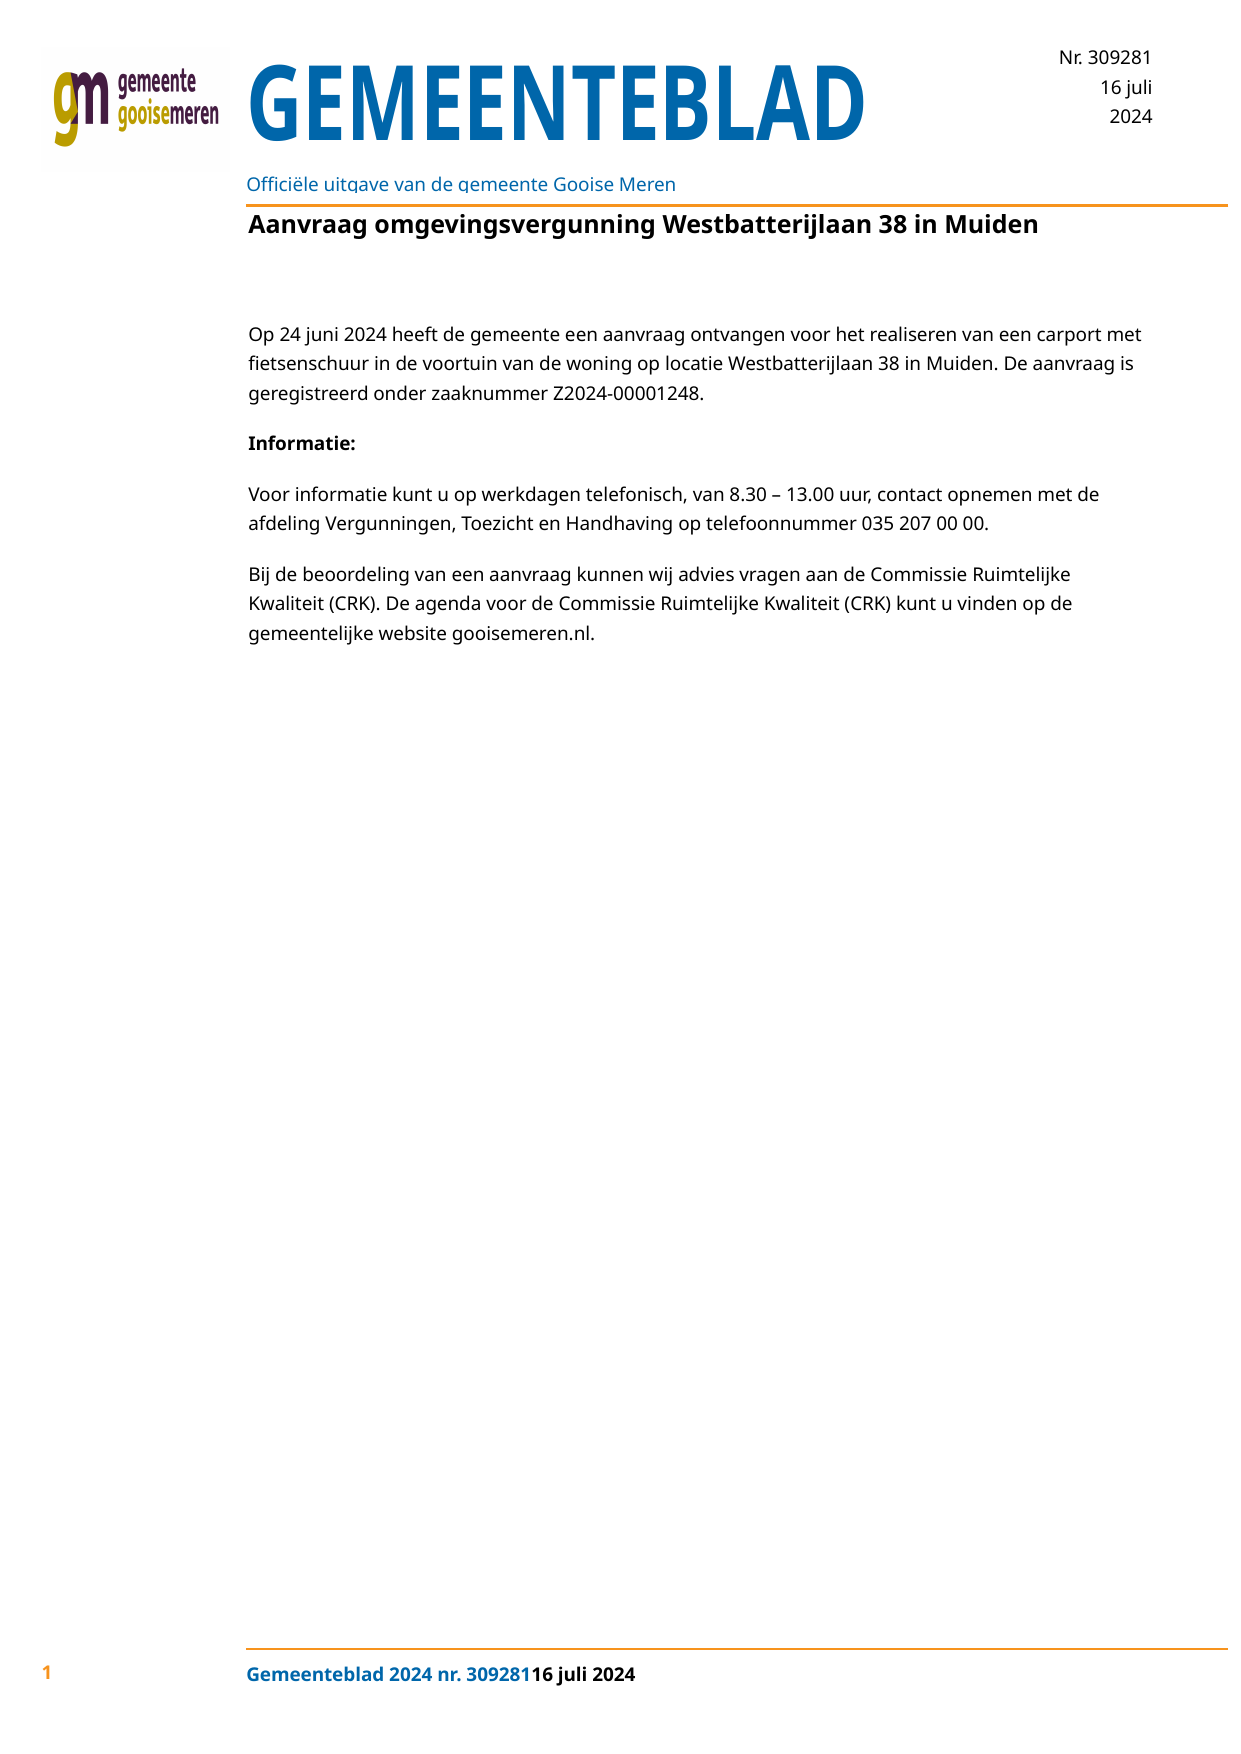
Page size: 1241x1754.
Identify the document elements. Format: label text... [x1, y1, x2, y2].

text Aanvraag omgevingsvergunning Westbatterijlaan 38 in Muiden [248, 207, 1152, 241]
text Voor informatie kunt u op werkdagen telefonisch, van 8.30 – 13.00 uur, contact opnemen met de afdeling Vergunningen, Toezicht en Handhaving op telefoonnummer 035 207 00 00. [248, 481, 1152, 536]
text Informatie: [248, 430, 1152, 456]
text Bij de beoordeling van een aanvraag kunnen wij advies vragen aan de Commissie Ruimtelijke Kwaliteit (CRK). De agenda voor de Commissie Ruimtelijke Kwaliteit (CRK) kunt u vinden op de gemeentelijke website gooisemeren.nl. [248, 561, 1152, 646]
picture [41, 47, 231, 172]
text Op 24 juni 2024 heeft de gemeente een aanvraag ontvangen voor het realiseren van een carport met fietsenschuur in de voortuin van de woning op locatie Westbatterijlaan 38 in Muiden. De aanvraag is geregistreerd onder zaaknummer Z2024-00001248. [248, 321, 1152, 406]
